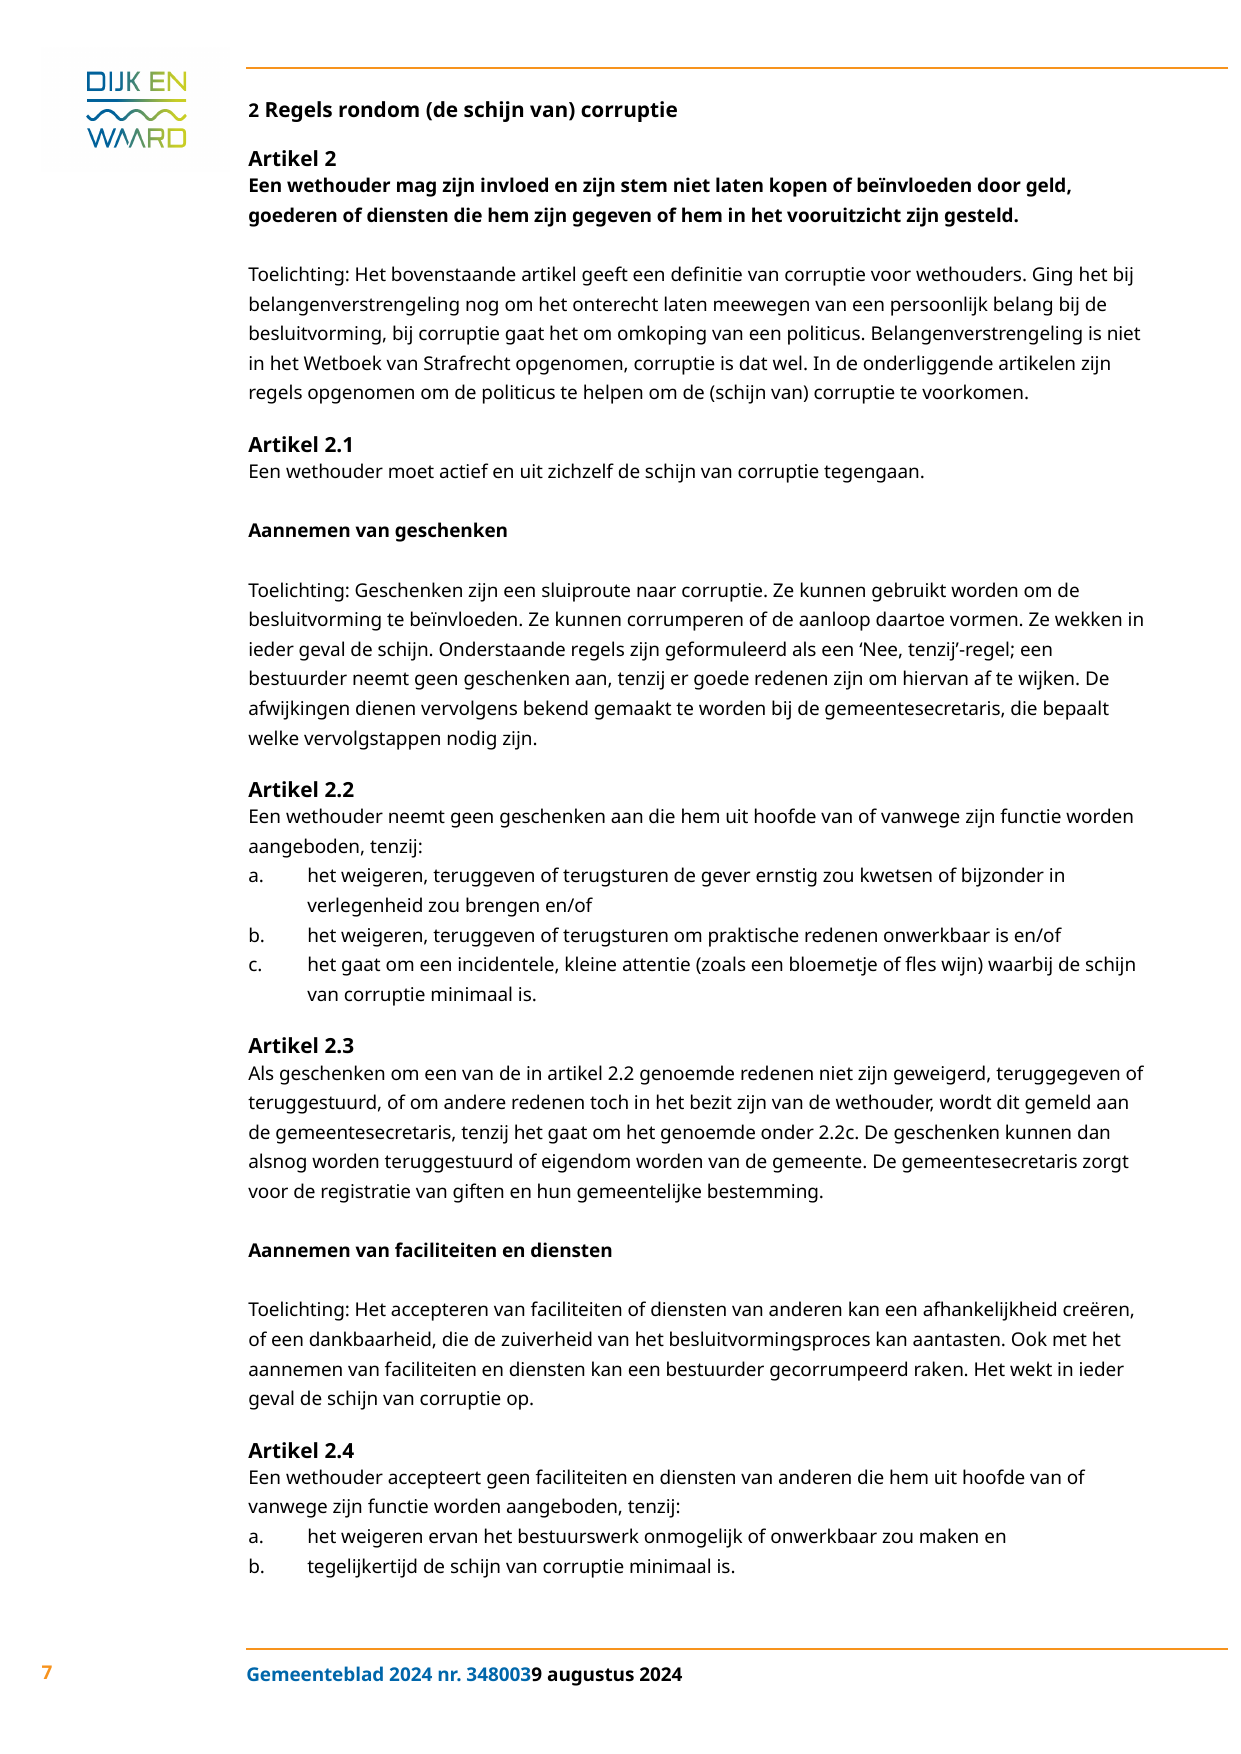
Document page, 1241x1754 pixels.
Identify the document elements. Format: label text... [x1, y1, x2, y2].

text Toelichting: Het accepteren van faciliteiten of diensten van anderen kan een afhankelijkheid creëren, of een dankbaarheid, die de zuiverheid van het besluitvormingsproces kan aantasten. Ook met het aannemen van faciliteiten en diensten kan een bestuurder gecorrumpeerd raken. Het wekt in ieder geval de schijn van corruptie op. [248, 1297, 1152, 1411]
text Toelichting: Geschenken zijn een sluiproute naar corruptie. Ze kunnen gebruikt worden om de besluitvorming te beïnvloeden. Ze kunnen corrumperen of de aanloop daartoe vormen. Ze wekken in ieder geval de schijn. Onderstaande regels zijn geformuleerd als een ‘Nee, tenzij’-regel; een bestuurder neemt geen geschenken aan, tenzij er goede redenen zijn om hiervan af te wijken. De afwijkingen dienen vervolgens bekend gemaakt te worden bij de gemeentesecretaris, die bepaalt welke vervolgstappen nodig zijn. [248, 577, 1152, 750]
list het gaat om een incidentele, kleine attentie (zoals een bloemetje of fles wijn) waarbij de schijn van corruptie minimaal is. [248, 951, 1152, 1007]
text Als geschenken om een van de in artikel 2.2 genoemde redenen niet zijn geweigerd, teruggegeven of teruggestuurd, of om andere redenen toch in het bezit zijn van de wethouder, wordt dit gemeld aan de gemeentesecretaris, tenzij het gaat om het genoemde onder 2.2c. De geschenken kunnen dan alsnog worden teruggestuurd of eigendom worden van de gemeente. De gemeentesecretaris zorgt voor de registratie van giften en hun gemeentelijke bestemming. [248, 1060, 1152, 1204]
text 2 Regels rondom (de schijn van) corruptie [248, 95, 1152, 123]
text Toelichting: Het bovenstaande artikel geeft een definitie van corruptie voor wethouders. Ging het bij belangenverstrengeling nog om het onterecht laten meewegen van een persoonlijk belang bij de besluitvorming, bij corruptie gaat het om omkoping van een politicus. Belangenverstrengeling is niet in het Wetboek van Strafrecht opgenomen, corruptie is dat wel. In de onderliggende artikelen zijn regels opgenomen om de politicus te helpen om de (schijn van) corruptie te voorkomen. [248, 261, 1152, 405]
list het weigeren, teruggeven of terugsturen om praktische redenen onwerkbaar is en/of [248, 922, 1152, 948]
text Artikel 2 [248, 144, 1152, 172]
text Artikel 2.2 [248, 775, 1152, 803]
text Aannemen van geschenken [248, 518, 1152, 543]
text Een wethouder accepteert geen faciliteiten en diensten van anderen die hem uit hoofde van of vanwege zijn functie worden aangeboden, tenzij: [248, 1464, 1152, 1519]
picture [41, 47, 231, 172]
text Artikel 2.1 [248, 430, 1152, 458]
text Artikel 2.3 [248, 1031, 1152, 1060]
list tegelijkertijd de schijn van corruptie minimaal is. [248, 1553, 1152, 1579]
list het weigeren ervan het bestuurswerk onmogelijk of onwerkbaar zou maken en [248, 1523, 1152, 1549]
text Een wethouder moet actief en uit zichzelf de schijn van corruptie tegengaan. [248, 458, 1152, 484]
text Artikel 2.4 [248, 1436, 1152, 1464]
text Een wethouder neemt geen geschenken aan die hem uit hoofde van of vanwege zijn functie worden aangeboden, tenzij: [248, 803, 1152, 859]
text Een wethouder mag zijn invloed en zijn stem niet laten kopen of beïnvloeden door geld, goederen of diensten die hem zijn gegeven of hem in het vooruitzicht zijn gesteld. [248, 172, 1152, 228]
text Aannemen van faciliteiten en diensten [248, 1237, 1152, 1263]
list het weigeren, teruggeven of terugsturen de gever ernstig zou kwetsen of bijzonder in verlegenheid zou brengen en/of [248, 863, 1152, 918]
